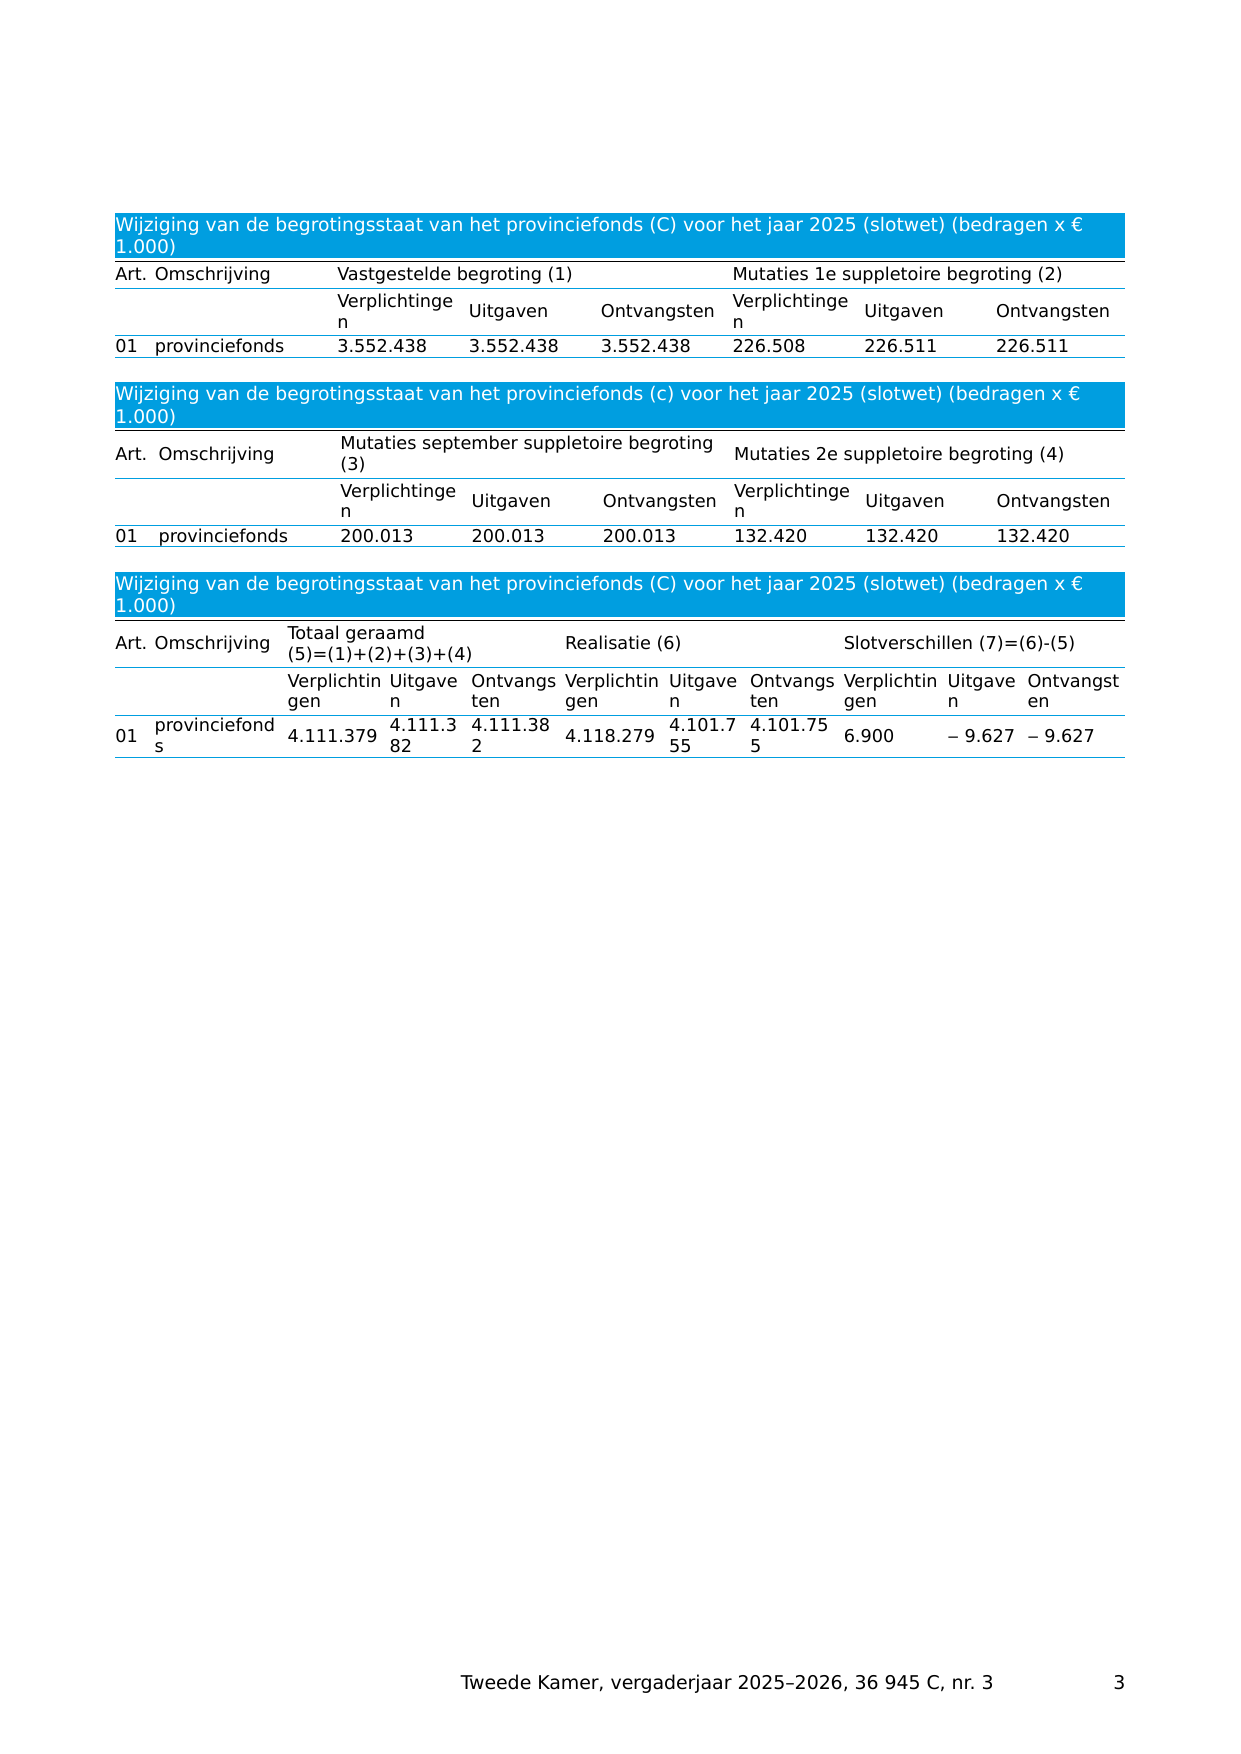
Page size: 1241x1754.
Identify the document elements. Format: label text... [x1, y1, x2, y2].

table_cell 3.552.438 [466, 336, 598, 356]
table_cell 200.013 [600, 526, 731, 546]
table_cell Ontvangsten [993, 289, 1125, 335]
table_cell [115, 479, 155, 525]
table_cell Verplichtingen [562, 668, 666, 715]
table_cell Uitgaven [466, 289, 598, 335]
table_cell Omschrijving [152, 262, 334, 288]
table_cell Art. [115, 621, 151, 667]
table_cell 132.420 [731, 526, 862, 546]
table_cell 01 [115, 526, 155, 546]
table_cell Totaal geraamd (5)=(1)+(2)+(3)+(4) [285, 621, 562, 667]
table_cell Mutaties 2e suppletoire begroting (4) [731, 431, 1125, 477]
table_cell provinciefonds [151, 716, 284, 757]
table_cell Ontvangsten [598, 289, 729, 335]
table_cell Ontvangsten [994, 479, 1125, 525]
table_cell 3.552.438 [334, 336, 466, 356]
table_cell ‒ 9.627 [1024, 716, 1125, 757]
table_cell Verplichtingen [337, 479, 468, 525]
table_cell [151, 668, 284, 715]
table_cell [155, 479, 337, 525]
table_cell 01 [115, 336, 152, 356]
table_cell 4.111.379 [285, 716, 386, 757]
table_cell Uitgaven [666, 668, 747, 715]
table_cell Uitgaven [386, 668, 468, 715]
table_cell Omschrijving [151, 621, 284, 667]
table_cell 226.508 [729, 336, 861, 356]
table_cell [152, 289, 334, 335]
table_cell Mutaties september suppletoire begroting (3) [337, 431, 731, 477]
table_cell Ontvangsten [1024, 668, 1125, 715]
table_cell 4.101.755 [666, 716, 747, 757]
table_cell Omschrijving [155, 431, 337, 477]
table_cell 200.013 [469, 526, 600, 546]
table_cell [115, 668, 151, 715]
table_cell Art. [115, 431, 155, 477]
table_cell Ontvangsten [468, 668, 562, 715]
table_cell 4.101.755 [747, 716, 841, 757]
table_cell 4.118.279 [562, 716, 666, 757]
table_cell 226.511 [861, 336, 993, 356]
table_cell [115, 289, 152, 335]
table_cell 4.111.382 [468, 716, 562, 757]
table_cell Ontvangsten [747, 668, 841, 715]
table_cell Verplichtingen [841, 668, 944, 715]
table_cell provinciefonds [152, 336, 334, 356]
table_cell 3.552.438 [598, 336, 729, 356]
table_cell Uitgaven [861, 289, 993, 335]
table_cell 01 [115, 716, 151, 757]
table_cell 226.511 [993, 336, 1125, 356]
table_cell Uitgaven [469, 479, 600, 525]
table_cell Verplichtingen [729, 289, 861, 335]
table_cell 200.013 [337, 526, 468, 546]
table_cell Verplichtingen [731, 479, 862, 525]
table_cell Verplichtingen [334, 289, 466, 335]
table_cell Verplichtingen [285, 668, 386, 715]
table_cell Vastgestelde begroting (1) [334, 262, 729, 288]
table_cell Slotverschillen (7)=(6)-(5) [841, 621, 1125, 667]
table_cell Uitgaven [862, 479, 993, 525]
table_cell Ontvangsten [600, 479, 731, 525]
table_cell 132.420 [862, 526, 993, 546]
table_cell 132.420 [994, 526, 1125, 546]
table_cell ‒ 9.627 [945, 716, 1024, 757]
table_cell 4.111.382 [386, 716, 468, 757]
table_cell Art. [115, 262, 152, 288]
table_cell provinciefonds [155, 526, 337, 546]
table_cell Realisatie (6) [562, 621, 841, 667]
table_cell Mutaties 1e suppletoire begroting (2) [729, 262, 1125, 288]
table_cell Uitgaven [945, 668, 1024, 715]
table_cell 6.900 [841, 716, 944, 757]
